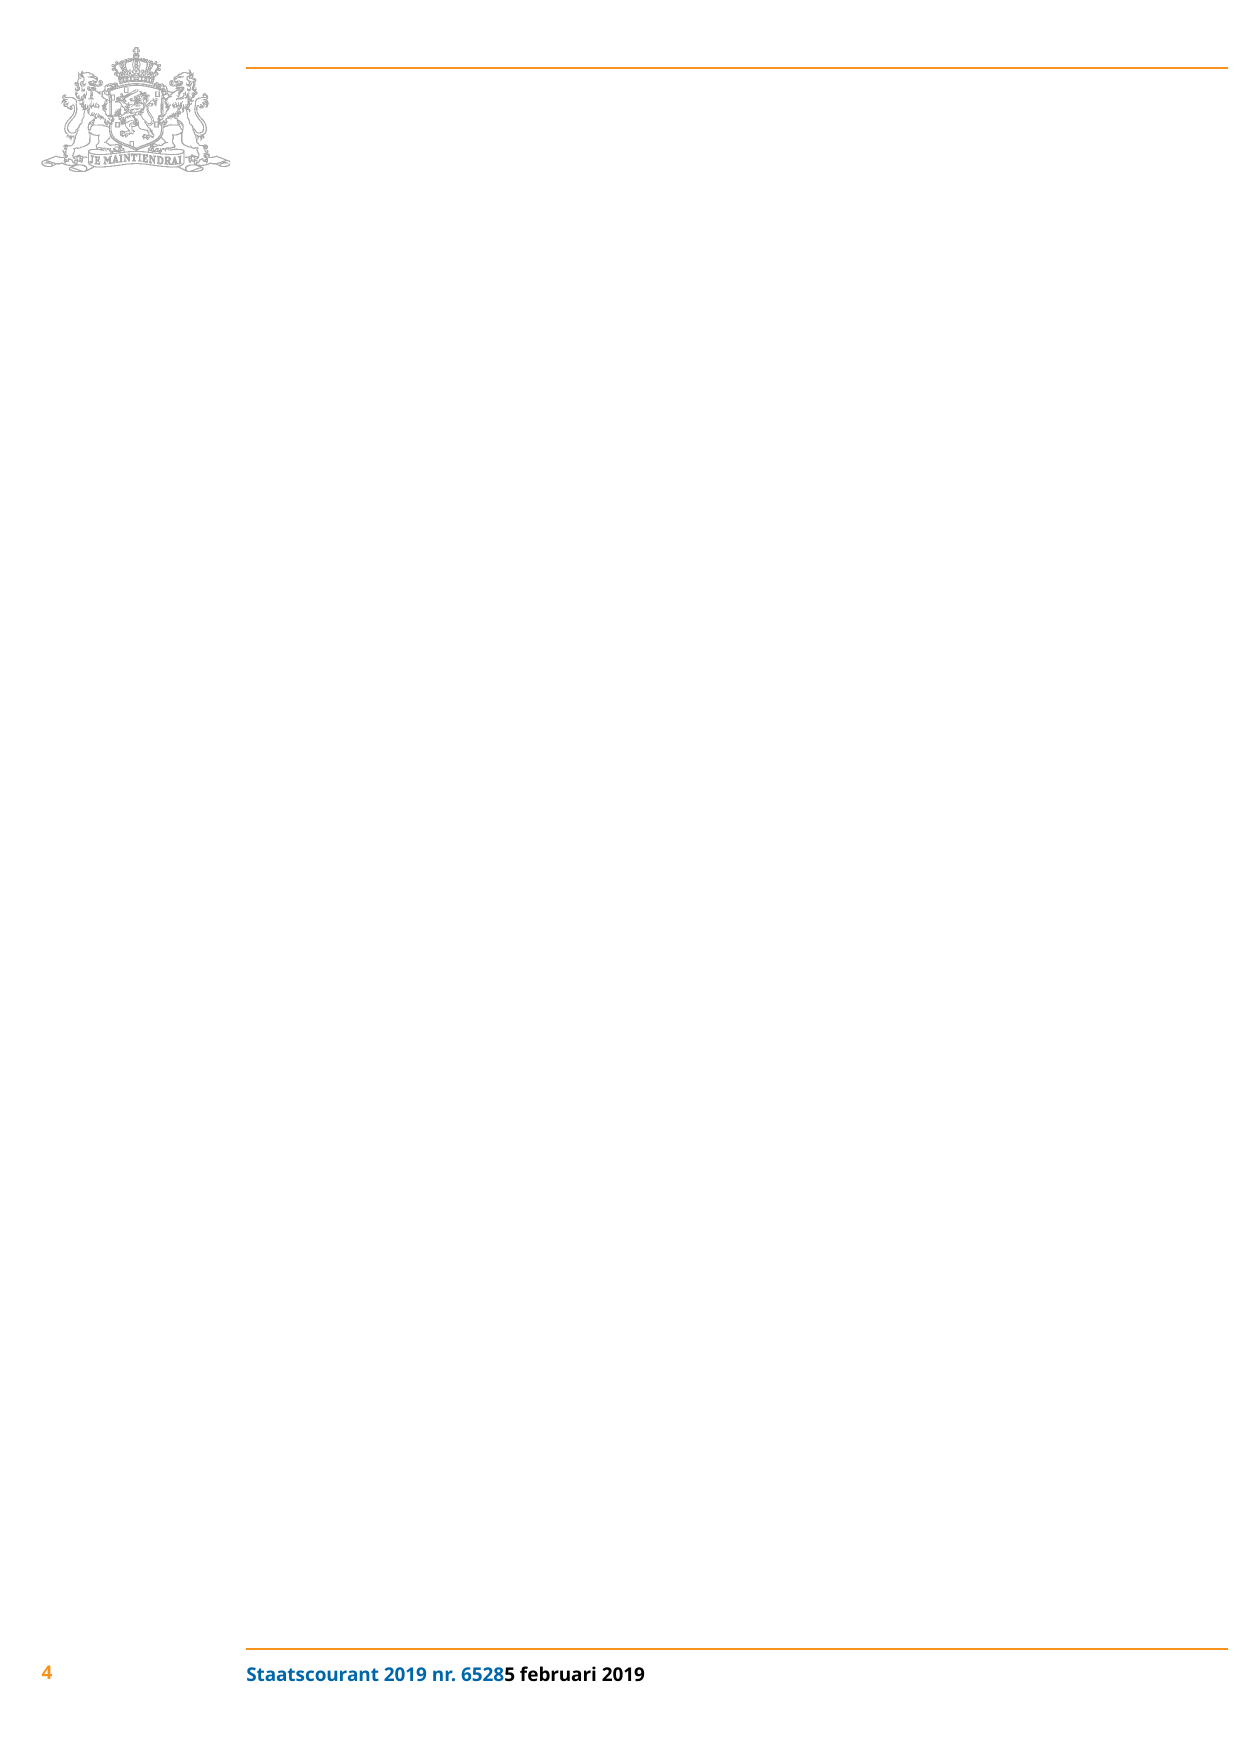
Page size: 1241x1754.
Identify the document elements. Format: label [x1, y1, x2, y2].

picture [41, 47, 231, 172]
